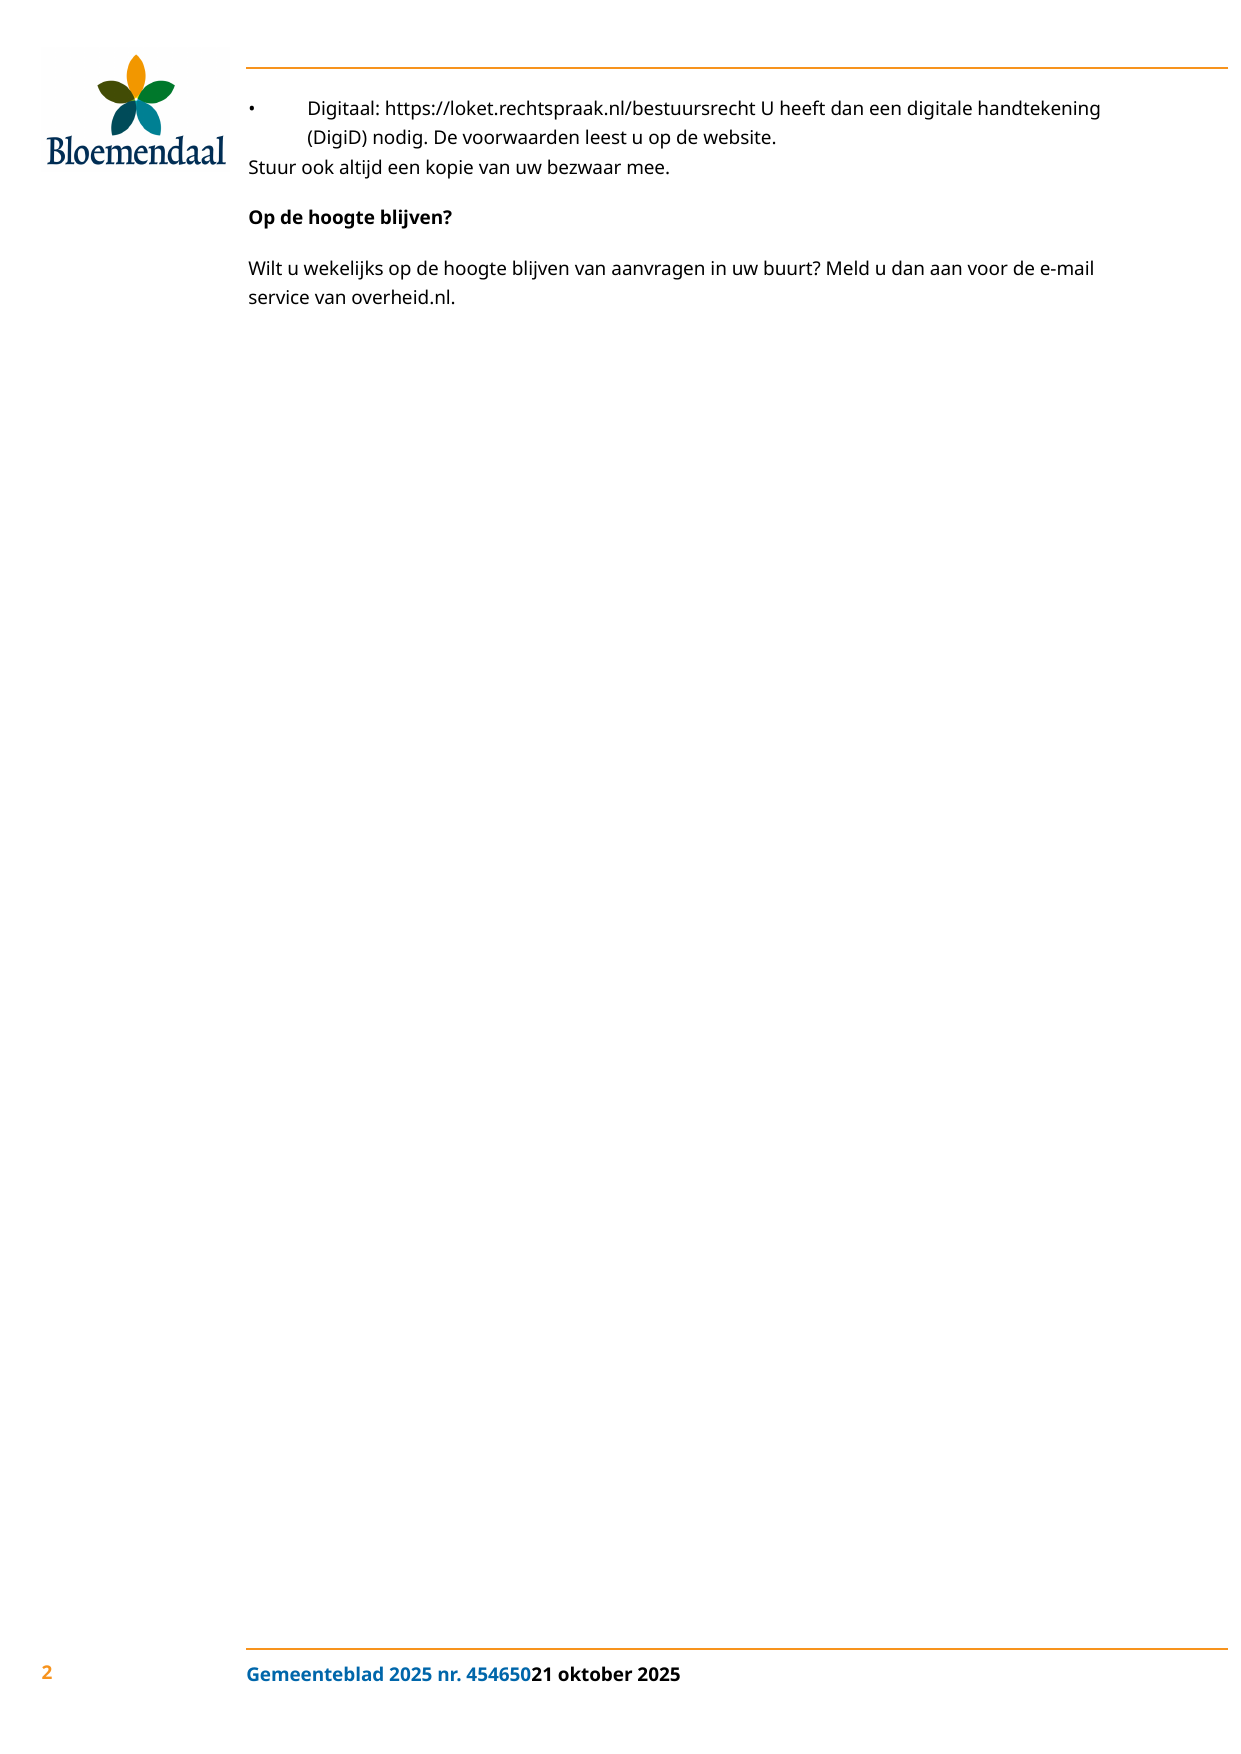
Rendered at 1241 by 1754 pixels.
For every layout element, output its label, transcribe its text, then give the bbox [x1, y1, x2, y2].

picture [41, 47, 231, 172]
text Stuur ook altijd een kopie van uw bezwaar mee. [248, 154, 1152, 180]
list Digitaal: https://loket.rechtspraak.nl/bestuursrecht U heeft dan een digitale handtekening (DigiD) nodig. De voorwaarden leest u op de website. [248, 95, 1152, 150]
text Wilt u wekelijks op de hoogte blijven van aanvragen in uw buurt? Meld u dan aan voor de e-mail service van overheid.nl. [248, 255, 1152, 310]
text Op de hoogte blijven? [248, 204, 1152, 230]
